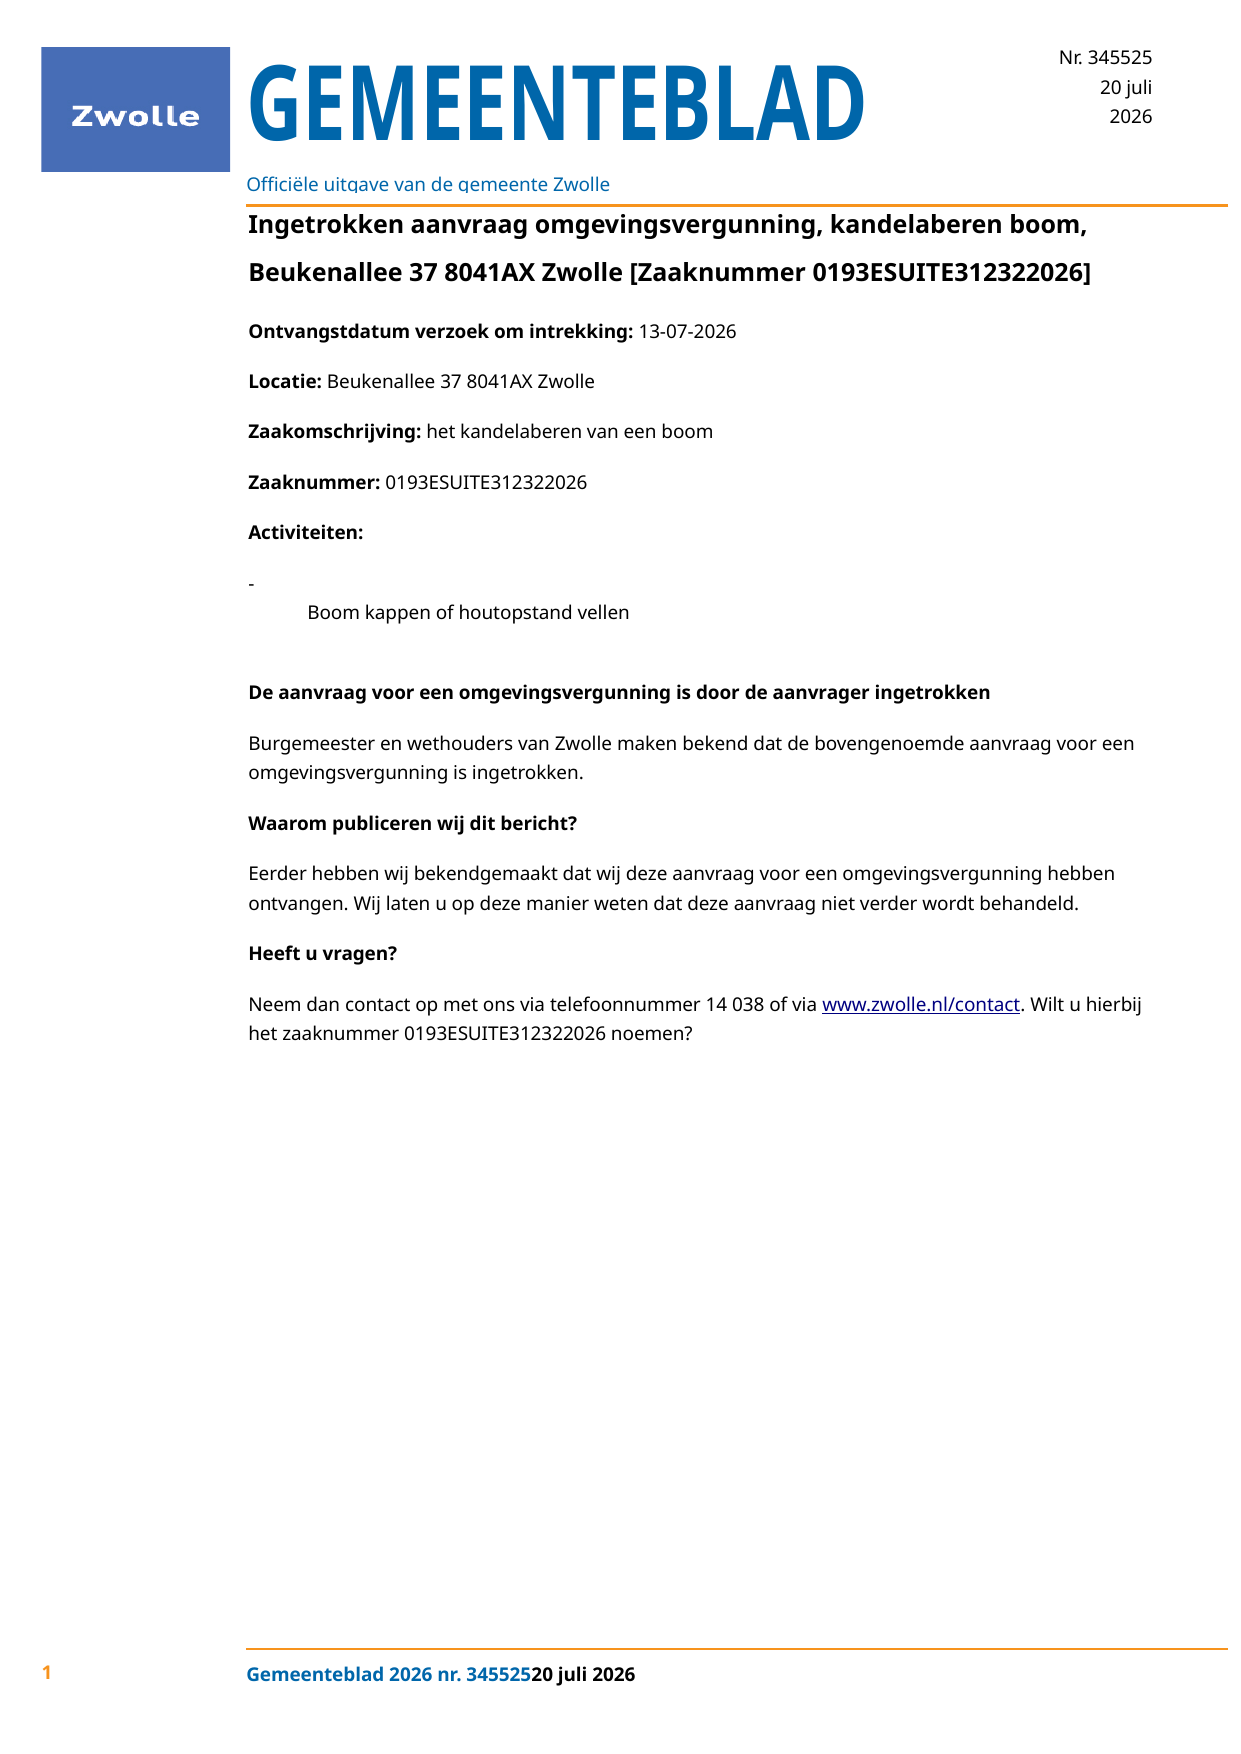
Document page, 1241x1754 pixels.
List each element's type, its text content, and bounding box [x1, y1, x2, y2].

text Heeft u vragen? [248, 940, 1152, 966]
text Ontvangstdatum verzoek om intrekking: 13-07-2026 [248, 318, 1152, 344]
picture [41, 47, 231, 172]
text Locatie: Beukenallee 37 8041AX Zwolle [248, 368, 1152, 394]
text Zaakomschrijving: het kandelaberen van een boom [248, 419, 1152, 444]
text Waarom publiceren wij dit bericht? [248, 810, 1152, 836]
text De aanvraag voor een omgevingsvergunning is door de aanvrager ingetrokken [248, 679, 1152, 705]
text Eerder hebben wij bekendgemaakt dat wij deze aanvraag voor een omgevingsvergunning hebben ontvangen. Wij laten u op deze manier weten dat deze aanvraag niet verder wordt behandeld. [248, 860, 1152, 916]
text Burgemeester en wethouders van Zwolle maken bekend dat de bovengenoemde aanvraag voor een omgevingsvergunning is ingetrokken. [248, 730, 1152, 785]
text Ingetrokken aanvraag omgevingsvergunning, kandelaberen boom, Beukenallee 37 8041AX Zwolle [Zaaknummer 0193ESUITE312322026] [248, 207, 1152, 288]
text Neem dan contact op met ons via telefoonnummer 14 038 of via www.zwolle.nl/contact. Wilt u hierbij het zaaknummer 0193ESUITE312322026 noemen? [248, 991, 1152, 1046]
text Activiteiten: [248, 519, 1152, 545]
text Zaaknummer: 0193ESUITE312322026 [248, 469, 1152, 495]
list Boom kappen of houtopstand vellen [248, 599, 1152, 625]
